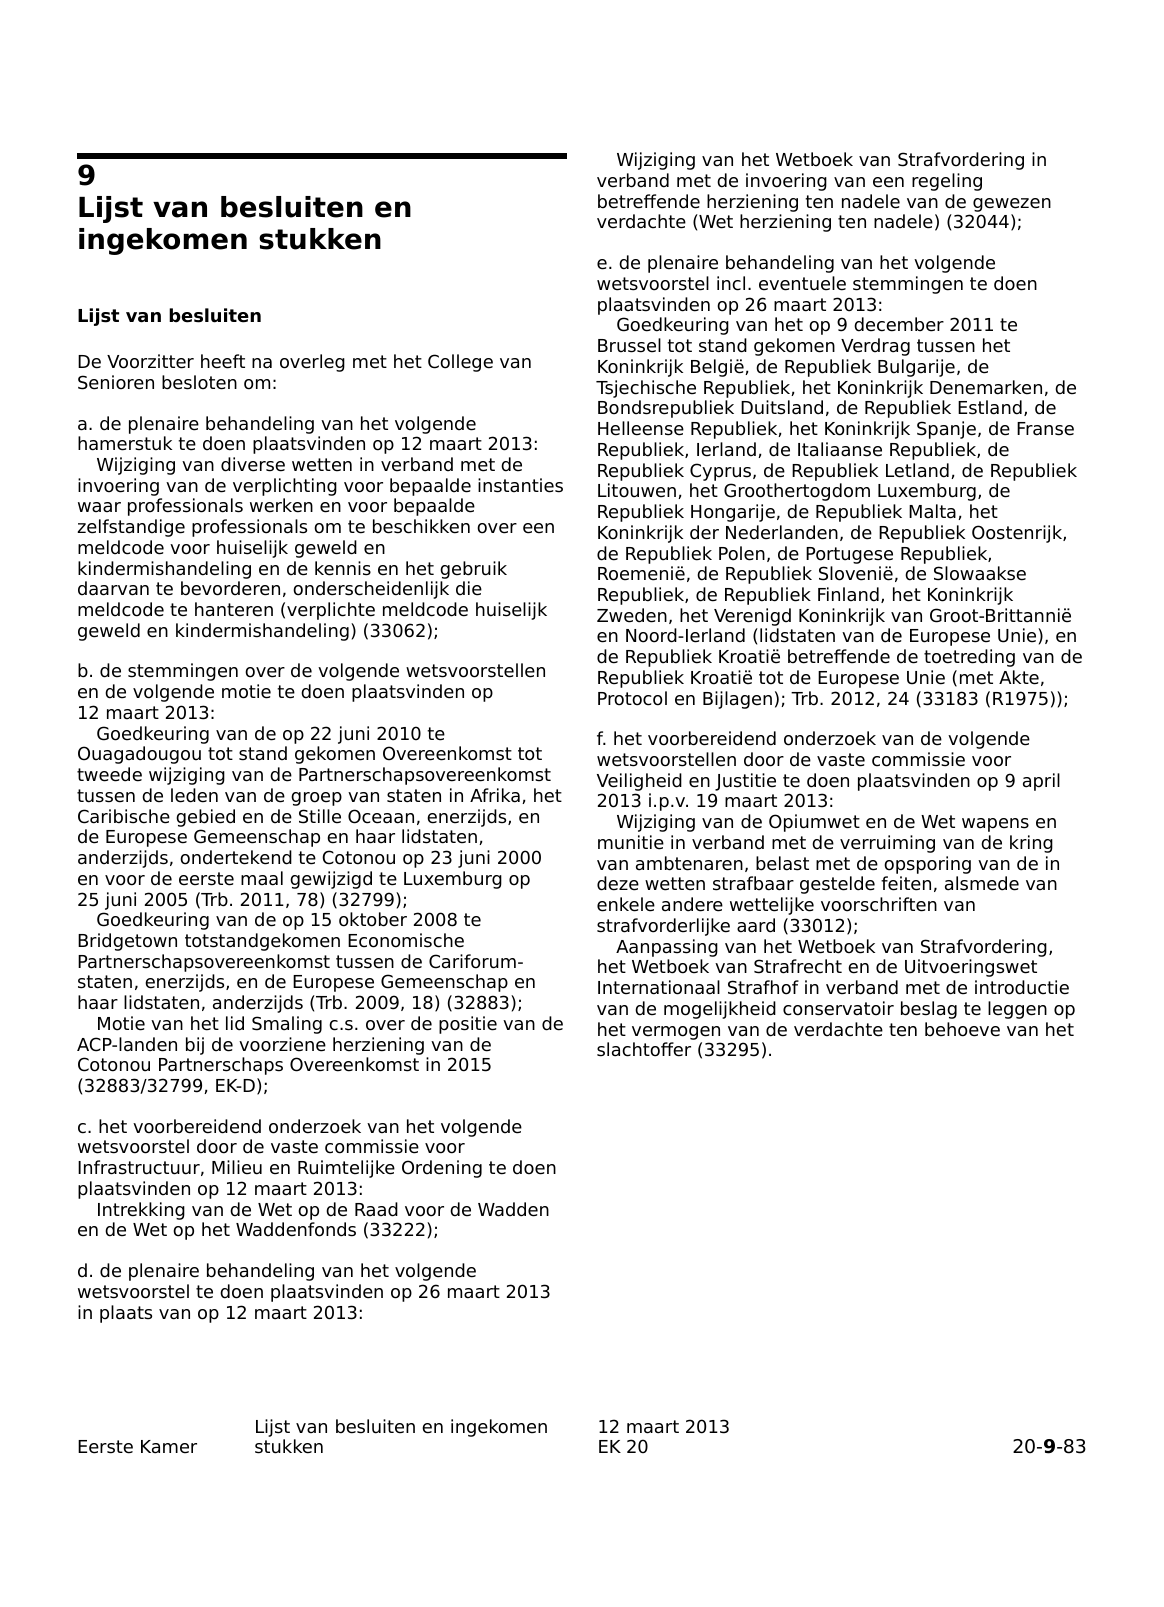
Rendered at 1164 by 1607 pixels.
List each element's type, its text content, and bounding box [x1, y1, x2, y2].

text Wijziging van de Opiumwet en de Wet wapens en munitie in verband met de verruiming van de kring van ambtenaren, belast met de opsporing van de in deze wetten strafbaar gestelde feiten, alsmede van enkele andere wettelijke voorschriften van strafvorderlijke aard (33012); [596, 812, 1087, 936]
text Wijziging van het Wetboek van Strafvordering in verband met de invoering van een regeling betreffende herziening ten nadele van de gewezen verdachte (Wet herziening ten nadele) (32044); [596, 150, 1087, 233]
text Intrekking van de Wet op de Raad voor de Wadden en de Wet op het Waddenfonds (33222); [77, 1199, 567, 1241]
text Wijziging van diverse wetten in verband met de invoering van de verplichting voor bepaalde instanties waar professionals werken en voor bepaalde zelfstandige professionals om te beschikken over een meldcode voor huiselijk geweld en kindermishandeling en de kennis en het gebruik daarvan te bevorderen, onderscheidenlijk die meldcode te hanteren (verplichte meldcode huiselijk geweld en kindermishandeling) (33062); [77, 455, 567, 641]
text d. de plenaire behandeling van het volgende wetsvoorstel te doen plaatsvinden op 26 maart 2013 in plaats van op 12 maart 2013: [77, 1261, 567, 1323]
text Aanpassing van het Wetboek van Strafvordering, het Wetboek van Strafrecht en de Uitvoeringswet Internationaal Strafhof in verband met de introductie van de mogelijkheid conservatoir beslag te leggen op het vermogen van de verdachte ten behoeve van het slachtoffer (33295). [596, 936, 1087, 1061]
text Goedkeuring van het op 9 december 2011 te Brussel tot stand gekomen Verdrag tussen het Koninkrijk België, de Republiek Bulgarije, de Tsjechische Republiek, het Koninkrijk Denemarken, de Bondsrepubliek Duitsland, de Republiek Estland, de Helleense Republiek, het Koninkrijk Spanje, de Franse Republiek, Ierland, de Italiaanse Republiek, de Republiek Cyprus, de Republiek Letland, de Republiek Litouwen, het Groothertogdom Luxemburg, de Republiek Hongarije, de Republiek Malta, het Koninkrijk der Nederlanden, de Republiek Oostenrijk, de Republiek Polen, de Portugese Republiek, Roemenië, de Republiek Slovenië, de Slowaakse Republiek, de Republiek Finland, het Koninkrijk Zweden, het Verenigd Koninkrijk van Groot-Brittannië en Noord-Ierland (lidstaten van de Europese Unie), en de Republiek Kroatië betreffende de toetreding van de Republiek Kroatië tot de Europese Unie (met Akte, Protocol en Bijlagen); Trb. 2012, 24 (33183 (R1975)); [596, 315, 1087, 709]
title 9 Lijst van besluiten en ingekomen stukken [77, 159, 567, 256]
text a. de plenaire behandeling van het volgende hamerstuk te doen plaatsvinden op 12 maart 2013: [77, 413, 567, 455]
text b. de stemmingen over de volgende wetsvoorstellen en de volgende motie te doen plaatsvinden op 12 maart 2013: [77, 661, 567, 723]
text Goedkeuring van de op 15 oktober 2008 te Bridgetown totstandgekomen Economische Partnerschapsovereenkomst tussen de Cariforum-staten, enerzijds, en de Europese Gemeenschap en haar lidstaten, anderzijds (Trb. 2009, 18) (32883); [77, 910, 567, 1014]
text Motie van het lid Smaling c.s. over de positie van de ACP-landen bij de voorziene herziening van de Cotonou Partnerschaps Overeenkomst in 2015 (32883/32799, EK-D); [77, 1014, 567, 1097]
text e. de plenaire behandeling van het volgende wetsvoorstel incl. eventuele stemmingen te doen plaatsvinden op 26 maart 2013: [596, 253, 1087, 315]
subtitle Lijst van besluiten [77, 306, 567, 327]
text De Voorzitter heeft na overleg met het College van Senioren besloten om: [77, 352, 567, 393]
text Goedkeuring van de op 22 juni 2010 te Ouagadougou tot stand gekomen Overeenkomst tot tweede wijziging van de Partnerschapsovereenkomst tussen de leden van de groep van staten in Afrika, het Caribische gebied en de Stille Oceaan, enerzijds, en de Europese Gemeenschap en haar lidstaten, anderzijds, ondertekend te Cotonou op 23 juni 2000 en voor de eerste maal gewijzigd te Luxemburg op 25 juni 2005 (Trb. 2011, 78) (32799); [77, 723, 567, 910]
text f. het voorbereidend onderzoek van de volgende wetsvoorstellen door de vaste commissie voor Veiligheid en Justitie te doen plaatsvinden op 9 april 2013 i.p.v. 19 maart 2013: [596, 729, 1087, 812]
text c. het voorbereidend onderzoek van het volgende wetsvoorstel door de vaste commissie voor Infrastructuur, Milieu en Ruimtelijke Ordening te doen plaatsvinden op 12 maart 2013: [77, 1117, 567, 1199]
